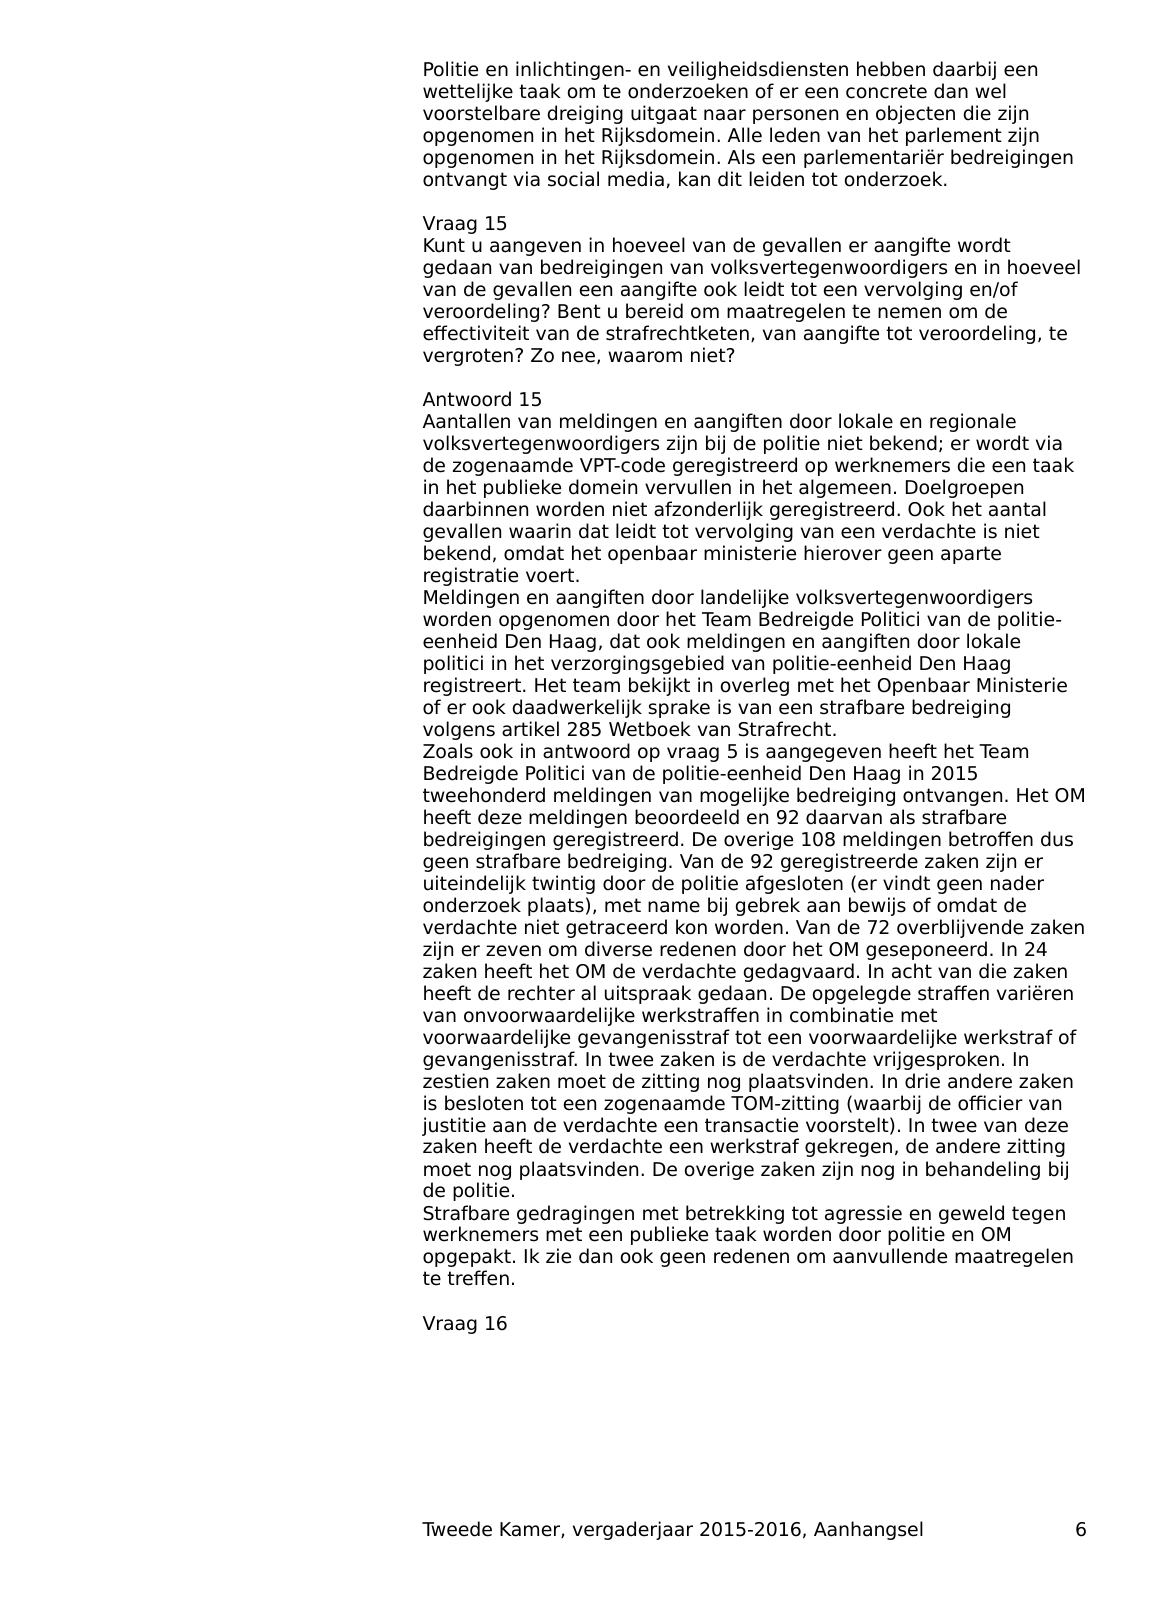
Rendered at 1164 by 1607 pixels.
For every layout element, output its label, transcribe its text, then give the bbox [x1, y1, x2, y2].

text Kunt u aangeven in hoeveel van de gevallen er aangifte wordt gedaan van bedreigingen van volksvertegenwoordigers en in hoeveel van de gevallen een aangifte ook leidt tot een vervolging en/of veroordeling? Bent u bereid om maatregelen te nemen om de effectiviteit van de strafrechtketen, van aangifte tot veroordeling, te vergroten? Zo nee, waarom niet? [422, 235, 1087, 367]
text Meldingen en aangiften door landelijke volksvertegenwoordigers worden opgenomen door het Team Bedreigde Politici van de politie-eenheid Den Haag, dat ook meldingen en aangiften door lokale politici in het verzorgingsgebied van politie-eenheid Den Haag registreert. Het team bekijkt in overleg met het Openbaar Ministerie of er ook daadwerkelijk sprake is van een strafbare bedreiging volgens artikel 285 Wetboek van Strafrecht. [422, 587, 1087, 741]
text Zoals ook in antwoord op vraag 5 is aangegeven heeft het Team Bedreigde Politici van de politie-eenheid Den Haag in 2015 tweehonderd meldingen van mogelijke bedreiging ontvangen. Het OM heeft deze meldingen beoordeeld en 92 daarvan als strafbare bedreigingen geregistreerd. De overige 108 meldingen betroffen dus geen strafbare bedreiging. Van de 92 geregistreerde zaken zijn er uiteindelijk twintig door de politie afgesloten (er vindt geen nader onderzoek plaats), met name bij gebrek aan bewijs of omdat de verdachte niet getraceerd kon worden. Van de 72 overblijvende zaken zijn er zeven om diverse redenen door het OM geseponeerd. In 24 zaken heeft het OM de verdachte gedagvaard. In acht van die zaken heeft de rechter al uitspraak gedaan. De opgelegde straffen variëren van onvoorwaardelijke werkstraffen in combinatie met voorwaardelijke gevangenisstraf tot een voorwaardelijke werkstraf of gevangenisstraf. In twee zaken is de verdachte vrijgesproken. In zestien zaken moet de zitting nog plaatsvinden. In drie andere zaken is besloten tot een zogenaamde TOM-zitting (waarbij de officier van justitie aan de verdachte een transactie voorstelt). In twee van deze zaken heeft de verdachte een werkstraf gekregen, de andere zitting moet nog plaatsvinden. De overige zaken zijn nog in behandeling bij de politie. [422, 741, 1087, 1202]
text Vraag 15 [422, 213, 1087, 235]
text Antwoord 15 [422, 389, 1087, 411]
text Aantallen van meldingen en aangiften door lokale en regionale volksvertegenwoordigers zijn bij de politie niet bekend; er wordt via de zogenaamde VPT-code geregistreerd op werknemers die een taak in het publieke domein vervullen in het algemeen. Doelgroepen daarbinnen worden niet afzonderlijk geregistreerd. Ook het aantal gevallen waarin dat leidt tot vervolging van een verdachte is niet bekend, omdat het openbaar ministerie hierover geen aparte registratie voert. [422, 411, 1087, 587]
text Politie en inlichtingen- en veiligheidsdiensten hebben daarbij een wettelijke taak om te onderzoeken of er een concrete dan wel voorstelbare dreiging uitgaat naar personen en objecten die zijn opgenomen in het Rijksdomein. Alle leden van het parlement zijn opgenomen in het Rijksdomein. Als een parlementariër bedreigingen ontvangt via social media, kan dit leiden tot onderzoek. [422, 59, 1087, 191]
text Vraag 16 [422, 1312, 1087, 1334]
text Strafbare gedragingen met betrekking tot agressie en geweld tegen werknemers met een publieke taak worden door politie en OM opgepakt. Ik zie dan ook geen redenen om aanvullende maatregelen te treffen. [422, 1202, 1087, 1290]
